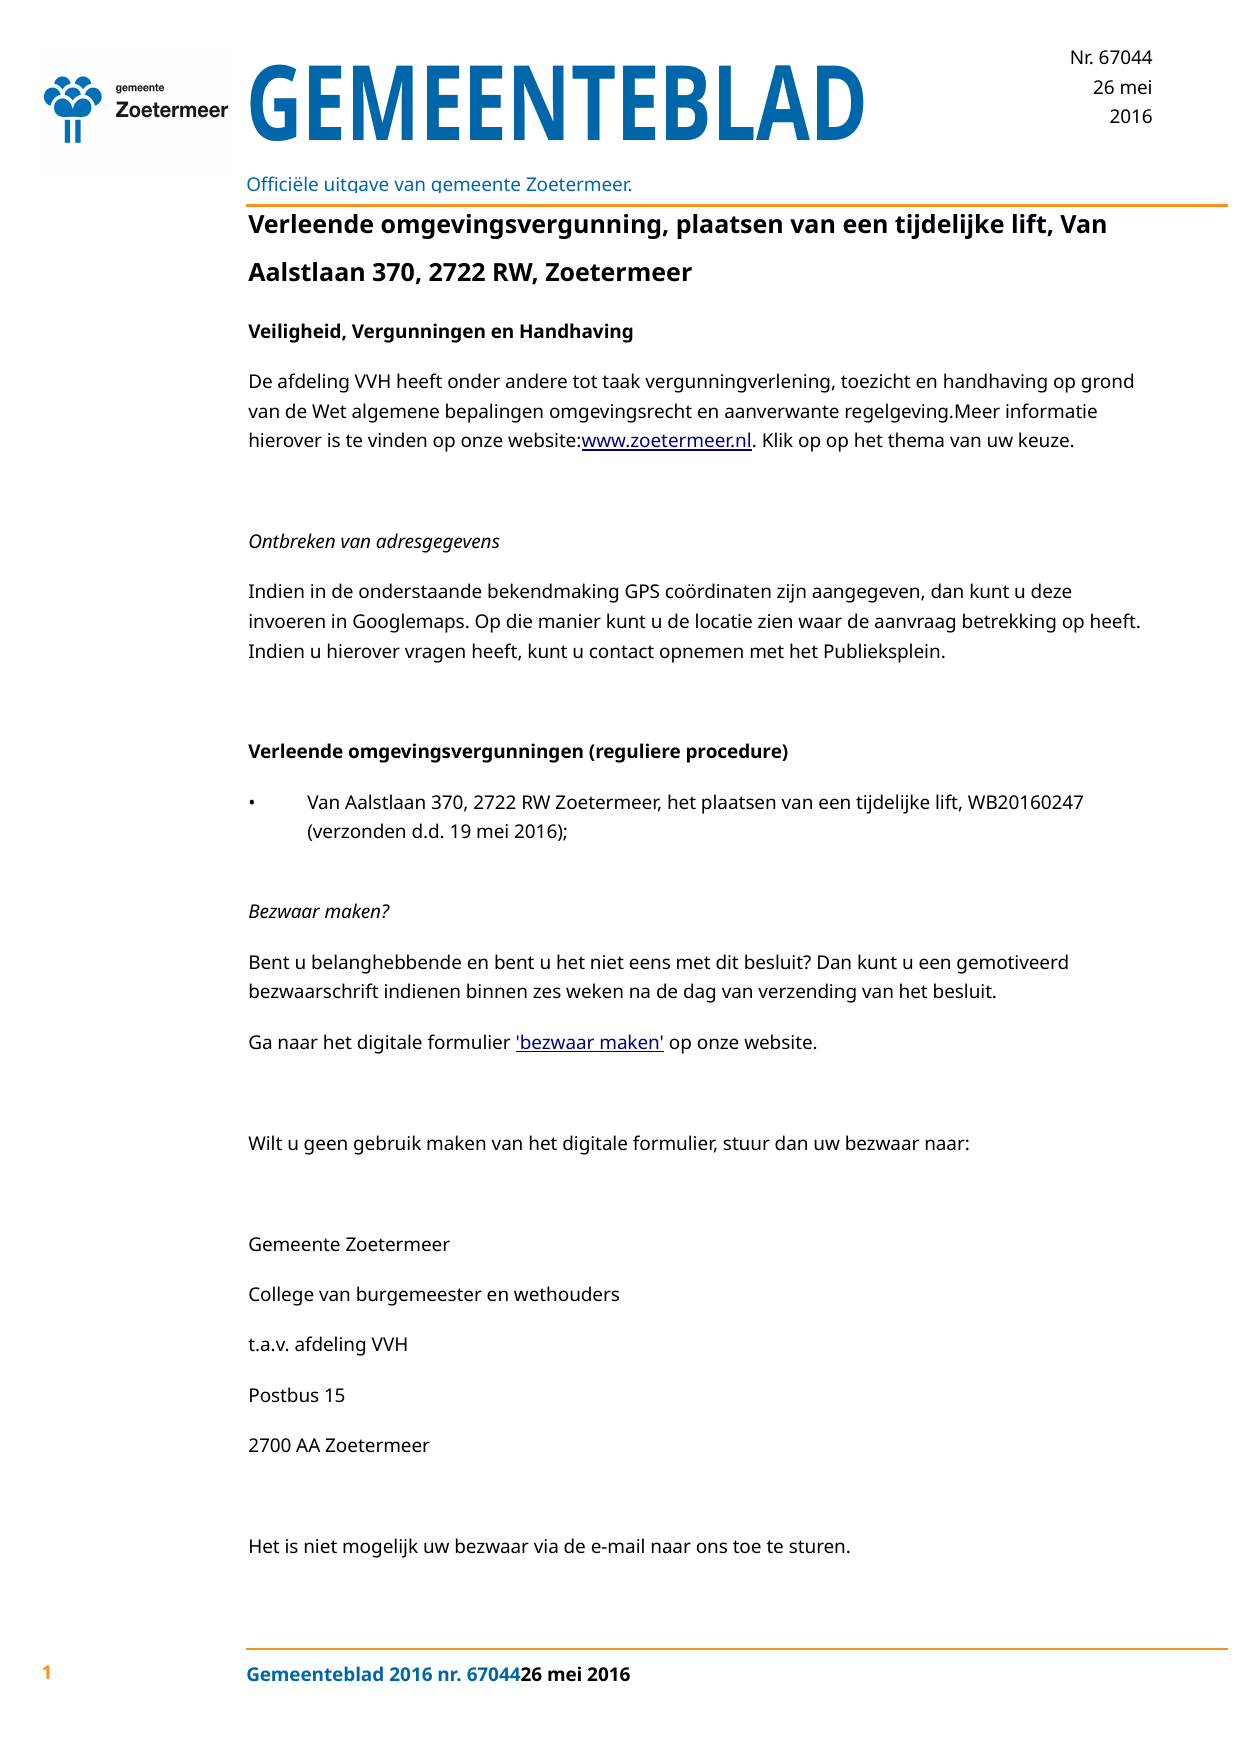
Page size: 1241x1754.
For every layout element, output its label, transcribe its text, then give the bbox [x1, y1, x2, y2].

picture [41, 47, 231, 172]
text Bezwaar maken? [248, 899, 1152, 924]
text t.a.v. afdeling VVH [248, 1332, 1152, 1357]
text Gemeente Zoetermeer [248, 1231, 1152, 1257]
text College van burgemeester en wethouders [248, 1281, 1152, 1307]
text Verleende omgevingsvergunningen (reguliere procedure) [248, 739, 1152, 764]
text Verleende omgevingsvergunning, plaatsen van een tijdelijke lift, Van Aalstlaan 370, 2722 RW, Zoetermeer [248, 207, 1152, 288]
text Ontbreken van adresgegevens [248, 528, 1152, 554]
text Bent u belanghebbende en bent u het niet eens met dit besluit? Dan kunt u een gemotiveerd bezwaarschrift indienen binnen zes weken na de dag van verzending van het besluit. [248, 949, 1152, 1004]
text 2700 AA Zoetermeer [248, 1432, 1152, 1458]
text Postbus 15 [248, 1382, 1152, 1408]
list Van Aalstlaan 370, 2722 RW Zoetermeer, het plaatsen van een tijdelijke lift, WB20160247 (verzonden d.d. 19 mei 2016); [248, 789, 1152, 844]
text Het is niet mogelijk uw bezwaar via de e-mail naar ons toe te sturen. [248, 1533, 1152, 1559]
text De afdeling VVH heeft onder andere tot taak vergunningverlening, toezicht en handhaving op grond van de Wet algemene bepalingen omgevingsrecht en aanverwante regelgeving.Meer informatie hierover is te vinden op onze website:www.zoetermeer.nl. Klik op op het thema van uw keuze. [248, 368, 1152, 453]
text Veiligheid, Vergunningen en Handhaving [248, 318, 1152, 344]
text Indien in de onderstaande bekendmaking GPS coördinaten zijn aangegeven, dan kunt u deze invoeren in Googlemaps. Op die manier kunt u de locatie zien waar de aanvraag betrekking op heeft. Indien u hierover vragen heeft, kunt u contact opnemen met het Publieksplein. [248, 579, 1152, 664]
text Wilt u geen gebruik maken van het digitale formulier, stuur dan uw bezwaar naar: [248, 1130, 1152, 1156]
text Ga naar het digitale formulier 'bezwaar maken' op onze website. [248, 1029, 1152, 1055]
